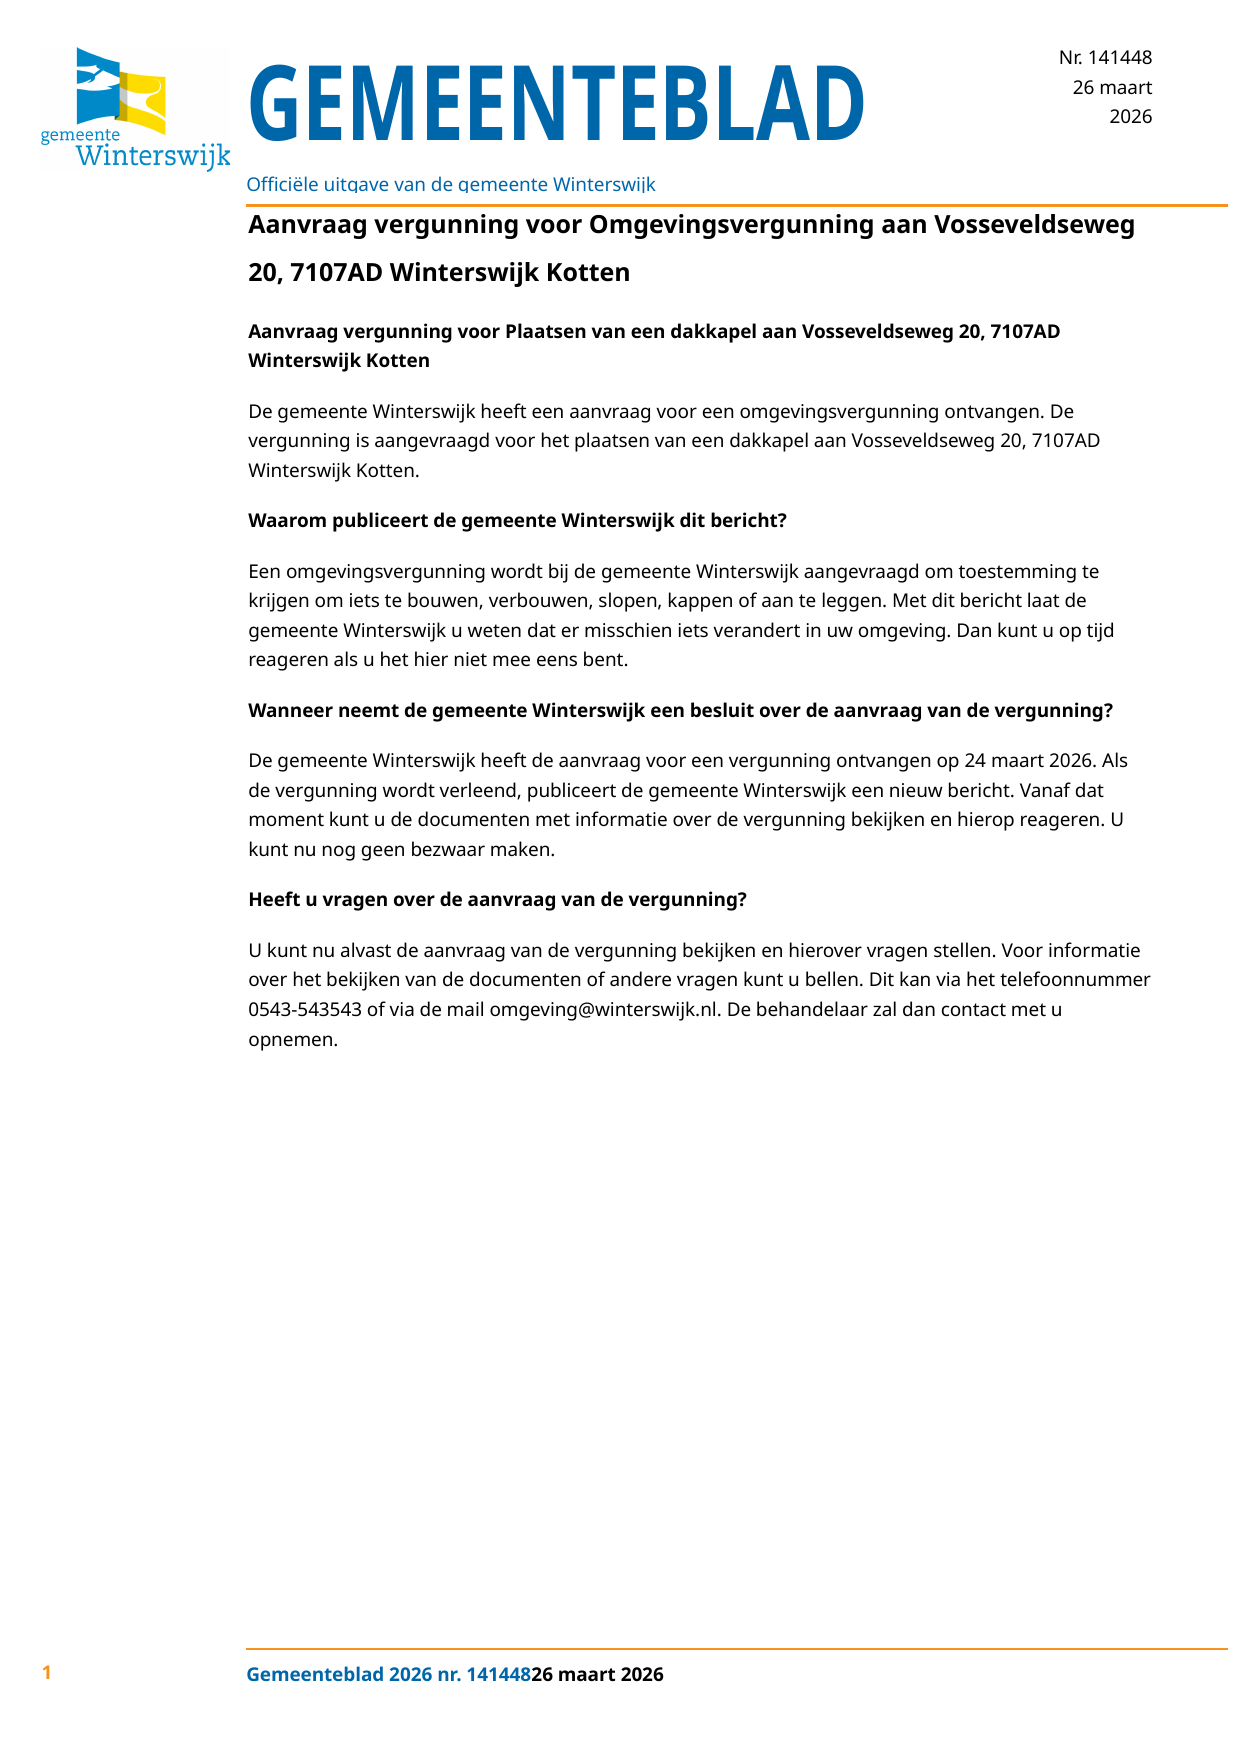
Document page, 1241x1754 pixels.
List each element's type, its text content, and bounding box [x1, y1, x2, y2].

text Aanvraag vergunning voor Omgevingsvergunning aan Vosseveldseweg 20, 7107AD Winterswijk Kotten [248, 207, 1152, 288]
text Heeft u vragen over de aanvraag van de vergunning? [248, 887, 1152, 912]
text Waarom publiceert de gemeente Winterswijk dit bericht? [248, 507, 1152, 533]
picture [41, 47, 231, 172]
text U kunt nu alvast de aanvraag van de vergunning bekijken en hierover vragen stellen. Voor informatie over het bekijken van de documenten of andere vragen kunt u bellen. Dit kan via het telefoonnummer 0543-543543 of via de mail omgeving@winterswijk.nl. De behandelaar zal dan contact met u opnemen. [248, 937, 1152, 1052]
text De gemeente Winterswijk heeft de aanvraag voor een vergunning ontvangen op 24 maart 2026. Als de vergunning wordt verleend, publiceert de gemeente Winterswijk een nieuw bericht. Vanaf dat moment kunt u de documenten met informatie over de vergunning bekijken en hierop reageren. U kunt nu nog geen bezwaar maken. [248, 747, 1152, 862]
text Aanvraag vergunning voor Plaatsen van een dakkapel aan Vosseveldseweg 20, 7107AD Winterswijk Kotten [248, 318, 1152, 373]
text Wanneer neemt de gemeente Winterswijk een besluit over de aanvraag van de vergunning? [248, 697, 1152, 723]
text Een omgevingsvergunning wordt bij de gemeente Winterswijk aangevraagd om toestemming te krijgen om iets te bouwen, verbouwen, slopen, kappen of aan te leggen. Met dit bericht laat de gemeente Winterswijk u weten dat er misschien iets verandert in uw omgeving. Dan kunt u op tijd reageren als u het hier niet mee eens bent. [248, 558, 1152, 672]
text De gemeente Winterswijk heeft een aanvraag voor een omgevingsvergunning ontvangen. De vergunning is aangevraagd voor het plaatsen van een dakkapel aan Vosseveldseweg 20, 7107AD Winterswijk Kotten. [248, 398, 1152, 483]
picture [225, 153, 231, 162]
